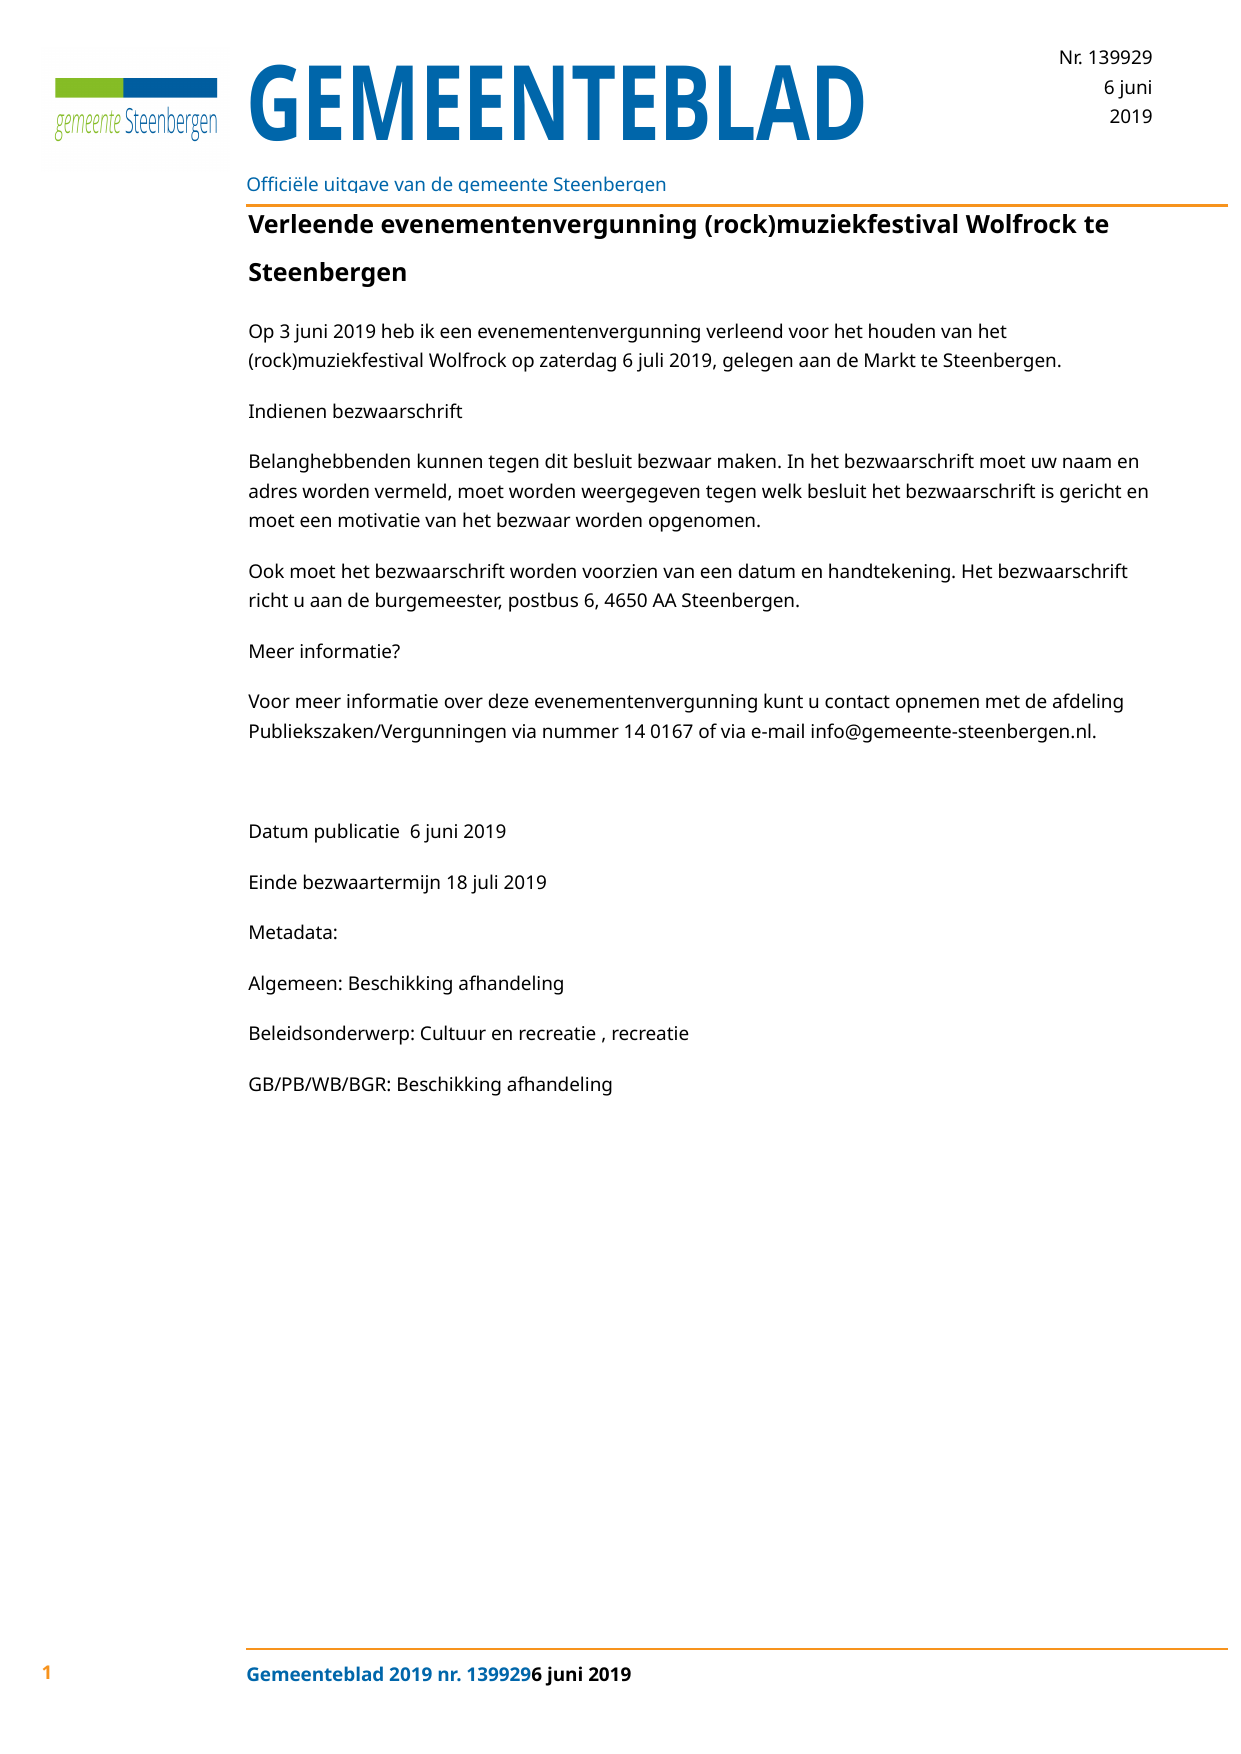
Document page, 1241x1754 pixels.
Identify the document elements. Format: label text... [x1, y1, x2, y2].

text Metadata: [248, 919, 1152, 945]
text Voor meer informatie over deze evenementenvergunning kunt u contact opnemen met de afdeling Publiekszaken/Vergunningen via nummer 14 0167 of via e-mail info@gemeente-steenbergen.nl. [248, 688, 1152, 744]
text Meer informatie? [248, 638, 1152, 664]
text ­ [248, 768, 1152, 794]
text GB/PB/WB/BGR: Beschikking afhandeling [248, 1071, 1152, 1097]
text Indienen bezwaarschrift [248, 398, 1152, 424]
text Einde bezwaartermijn 18 juli 2019 [248, 869, 1152, 895]
text Op 3 juni 2019 heb ik een evenementenvergunning verleend voor het houden van het (rock)muziekfestival Wolfrock op zaterdag 6 juli 2019, gelegen aan de Markt te Steenbergen. [248, 318, 1152, 373]
text Ook moet het bezwaarschrift worden voorzien van een datum en handtekening. Het bezwaarschrift richt u aan de burgemeester, postbus 6, 4650 AA Steenbergen. [248, 558, 1152, 613]
picture [41, 47, 231, 172]
text Verleende evenementenvergunning (rock)muziekfestival Wolfrock te Steenbergen [248, 207, 1152, 288]
text Belanghebbenden kunnen tegen dit besluit bezwaar maken. In het bezwaarschrift moet uw naam en adres worden vermeld, moet worden weergegeven tegen welk besluit het bezwaarschrift is gericht en moet een motivatie van het bezwaar worden opgenomen. [248, 448, 1152, 533]
text Beleidsonderwerp: Cultuur en recreatie , recreatie [248, 1020, 1152, 1046]
text Datum publicatie 6 juni 2019 [248, 819, 1152, 844]
text Algemeen: Beschikking afhandeling [248, 970, 1152, 996]
